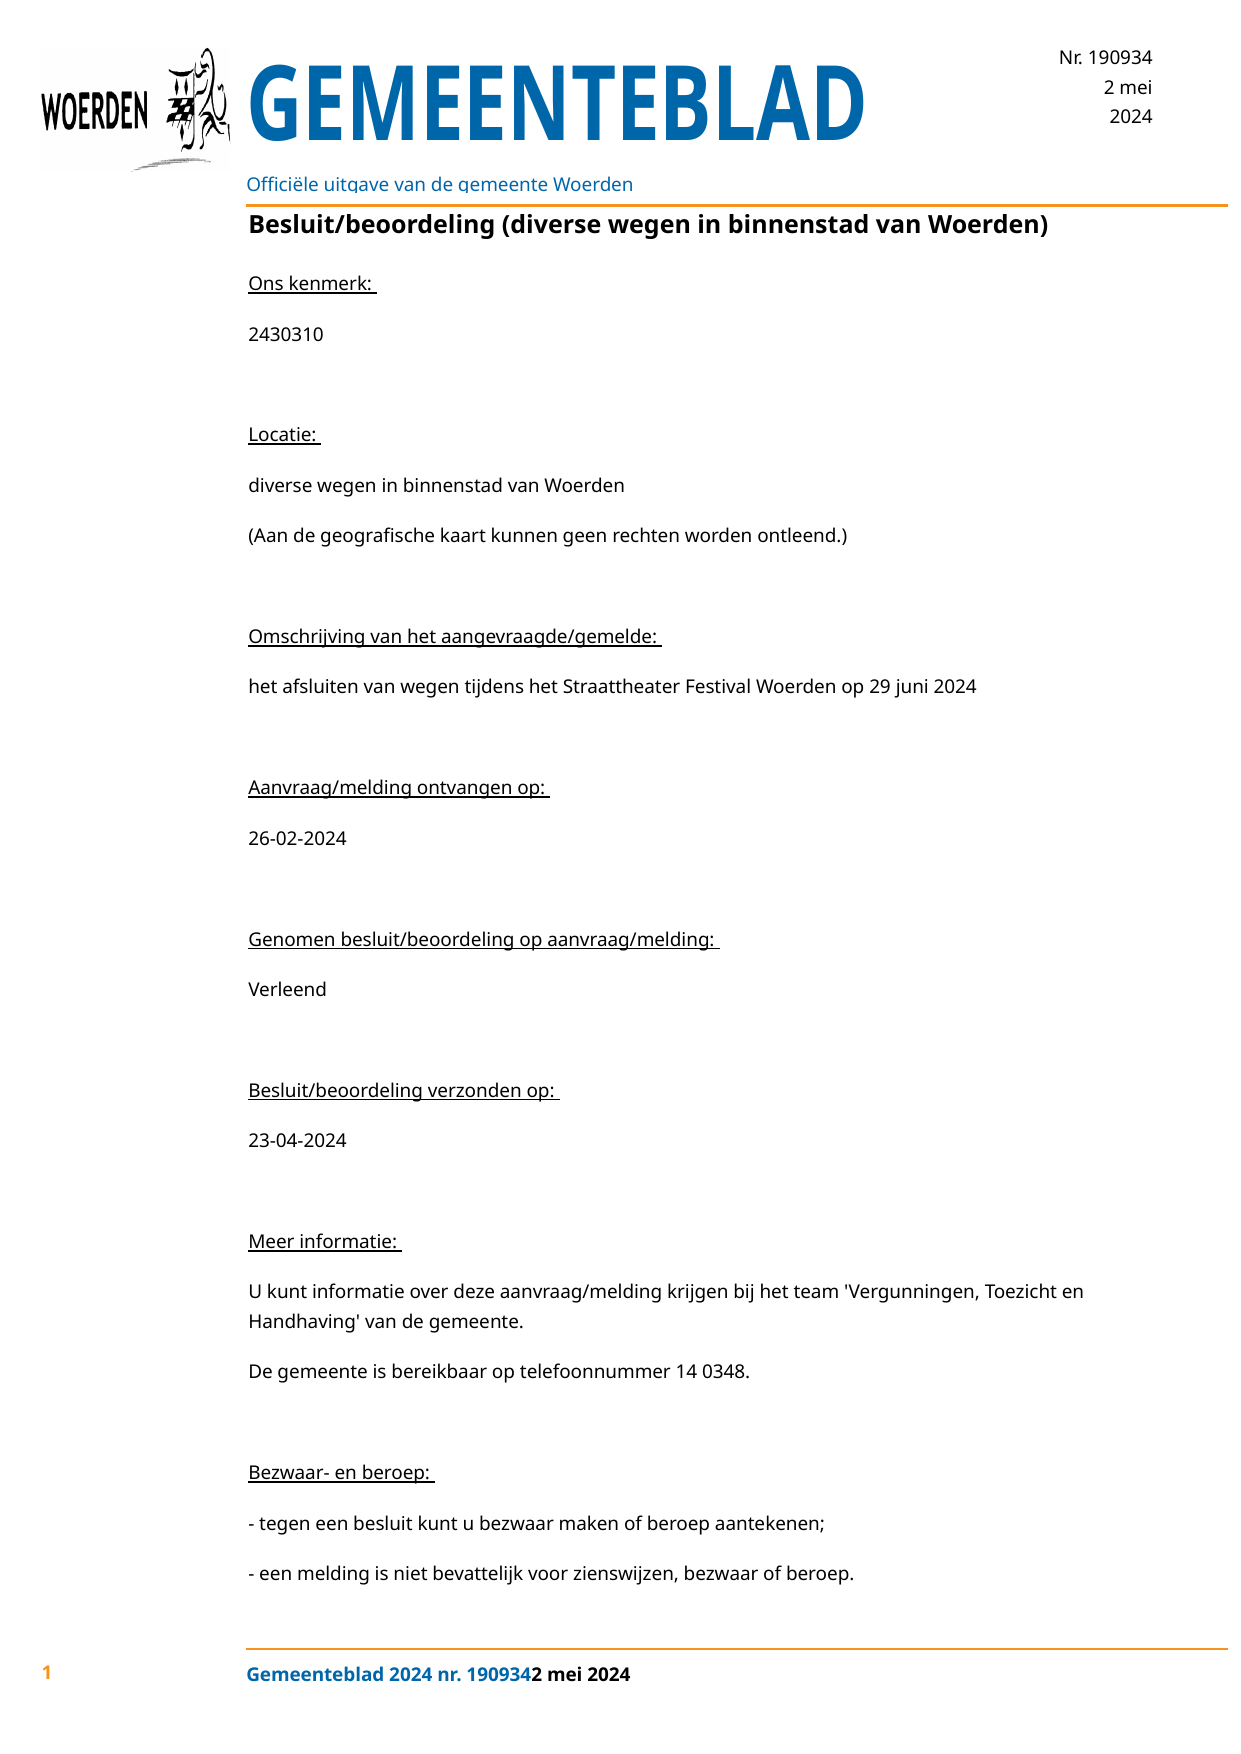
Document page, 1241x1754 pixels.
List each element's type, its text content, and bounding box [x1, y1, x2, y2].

text (Aan de geografische kaart kunnen geen rechten worden ontleend.) [248, 522, 1152, 548]
text - een melding is niet bevattelijk voor zienswijzen, bezwaar of beroep. [248, 1560, 1152, 1586]
picture [41, 47, 231, 172]
text De gemeente is bereikbaar op telefoonnummer 14 0348. [248, 1359, 1152, 1384]
text 2430310 [248, 321, 1152, 346]
text - tegen een besluit kunt u bezwaar maken of beroep aantekenen; [248, 1510, 1152, 1536]
text Besluit/beoordeling (diverse wegen in binnenstad van Woerden) [248, 207, 1152, 241]
text Meer informatie: [248, 1228, 1152, 1254]
text 26-02-2024 [248, 825, 1152, 851]
text Aanvraag/melding ontvangen op: [248, 774, 1152, 800]
text Genomen besluit/beoordeling op aanvraag/melding: [248, 926, 1152, 951]
text diverse wegen in binnenstad van Woerden [248, 472, 1152, 498]
text Omschrijving van het aangevraagde/gemelde: [248, 623, 1152, 649]
text het afsluiten van wegen tijdens het Straattheater Festival Woerden op 29 juni 2024 [248, 674, 1152, 699]
text Besluit/beoordeling verzonden op: [248, 1077, 1152, 1103]
text Locatie: [248, 422, 1152, 447]
text Verleend [248, 976, 1152, 1002]
text Ons kenmerk: [248, 270, 1152, 296]
text 23-04-2024 [248, 1127, 1152, 1153]
text Bezwaar- en beroep: [248, 1459, 1152, 1485]
text U kunt informatie over deze aanvraag/melding krijgen bij het team 'Vergunningen, Toezicht en Handhaving' van de gemeente. [248, 1279, 1152, 1334]
